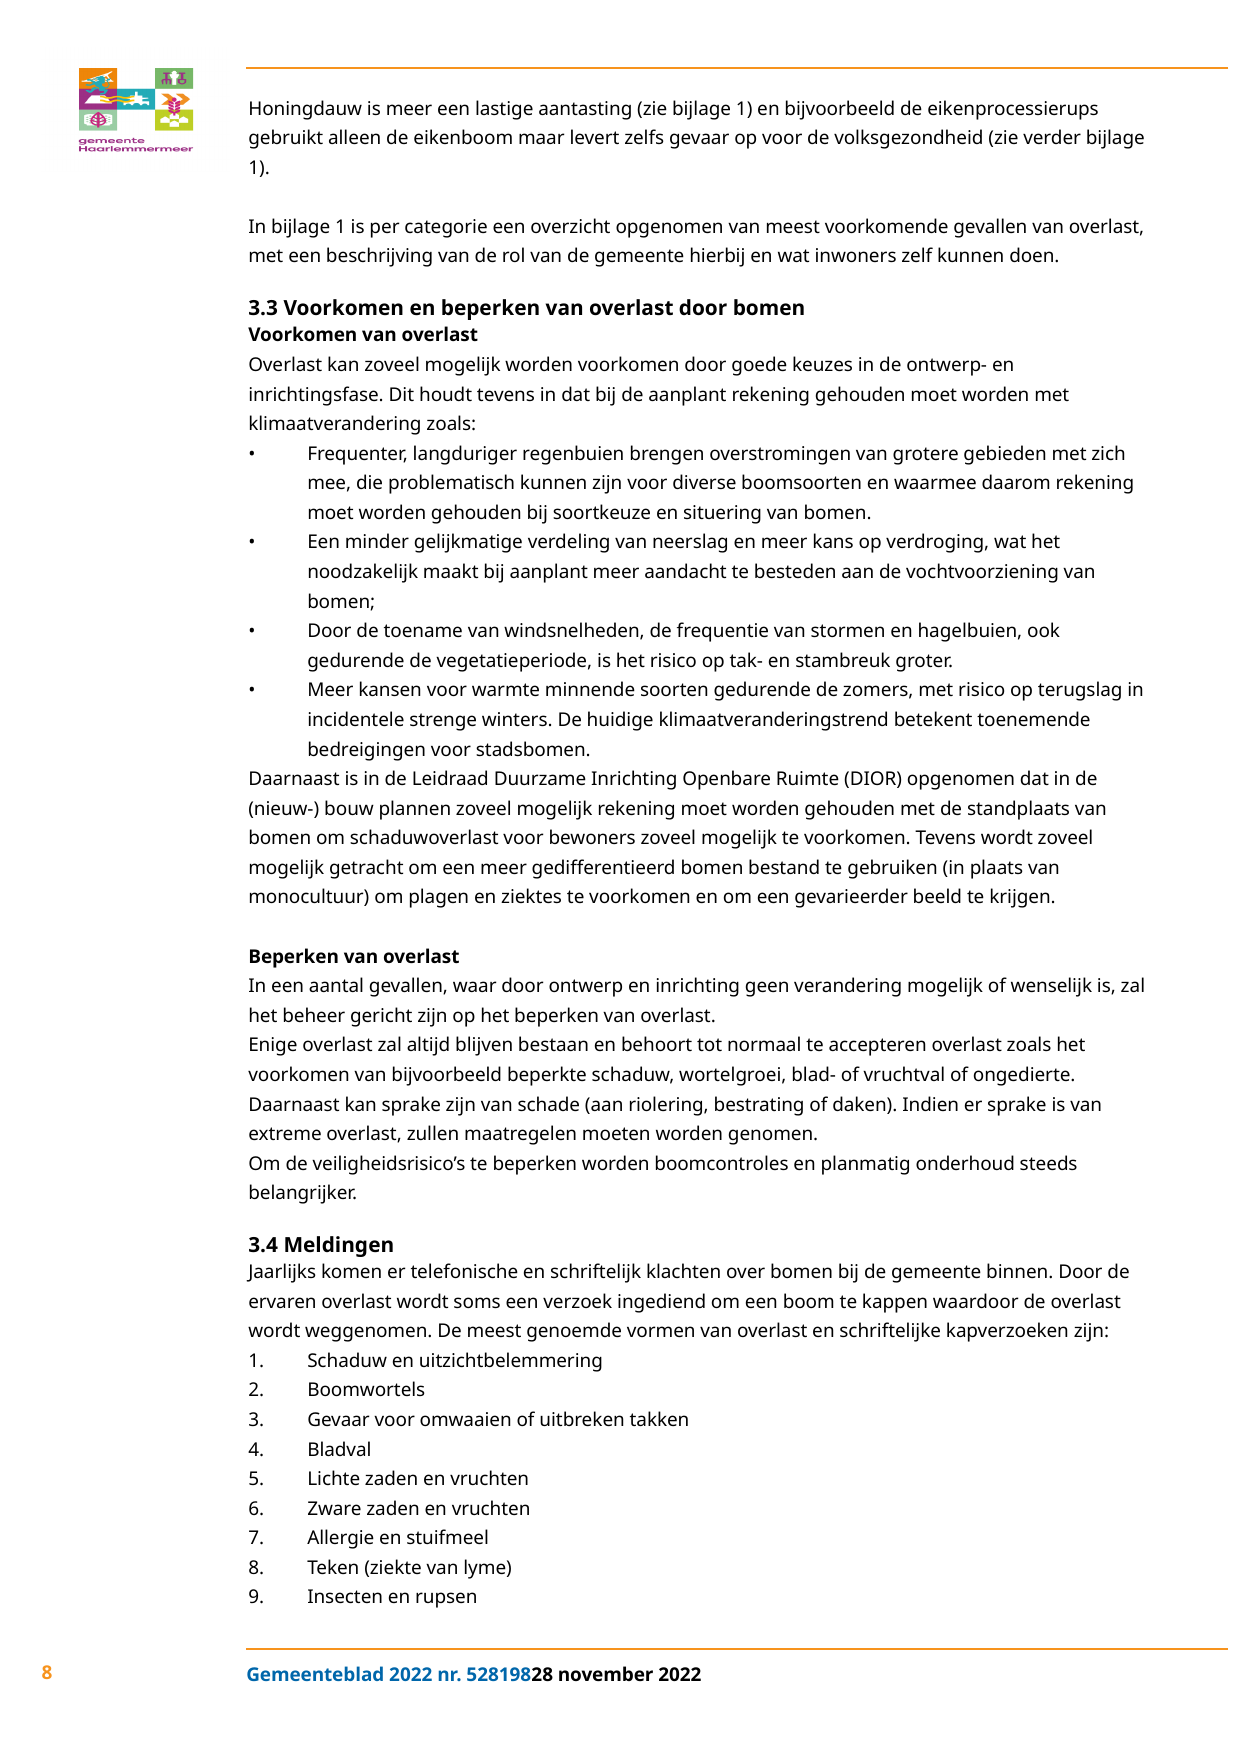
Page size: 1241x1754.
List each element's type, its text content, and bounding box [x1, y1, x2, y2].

text In bijlage 1 is per categorie een overzicht opgenomen van meest voorkomende gevallen van overlast, met een beschrijving van de rol van de gemeente hierbij en wat inwoners zelf kunnen doen. [248, 213, 1152, 268]
text Voorkomen van overlast [248, 322, 1152, 347]
list Meer kansen voor warmte minnende soorten gedurende de zomers, met risico op terugslag in incidentele strenge winters. De huidige klimaatveranderingstrend betekent toenemende bedreigingen voor stadsbomen. [248, 677, 1152, 761]
list Allergie en stuifmeel [248, 1524, 1152, 1550]
list Een minder gelijkmatige verdeling van neerslag en meer kans op verdroging, wat het noodzakelijk maakt bij aanplant meer aandacht te besteden aan de vochtvoorziening van bomen; [248, 529, 1152, 613]
text 3.4 Meldingen [248, 1230, 1152, 1258]
list Frequenter, langduriger regenbuien brengen overstromingen van grotere gebieden met zich mee, die problematisch kunnen zijn voor diverse boomsoorten en waarmee daarom rekening moet worden gehouden bij soortkeuze en situering van bomen. [248, 440, 1152, 525]
text Beperken van overlast [248, 943, 1152, 968]
list Schaduw en uitzichtbelemmering [248, 1347, 1152, 1373]
text Enige overlast zal altijd blijven bestaan en behoort tot normaal te accepteren overlast zoals het voorkomen van bijvoorbeeld beperkte schaduw, wortelgroei, blad- of vruchtval of ongedierte. Daarnaast kan sprake zijn van schade (aan riolering, bestrating of daken). Indien er sprake is van extreme overlast, zullen maatregelen moeten worden genomen. [248, 1032, 1152, 1146]
picture [41, 47, 231, 172]
list Bladval [248, 1436, 1152, 1462]
list Insecten en rupsen [248, 1584, 1152, 1609]
text Daarnaast is in de Leidraad Duurzame Inrichting Openbare Ruimte (DIOR) opgenomen dat in de (nieuw-) bouw plannen zoveel mogelijk rekening moet worden gehouden met de standplaats van bomen om schaduwoverlast voor bewoners zoveel mogelijk te voorkomen. Tevens wordt zoveel mogelijk getracht om een meer gedifferentieerd bomen bestand te gebruiken (in plaats van monocultuur) om plagen en ziektes te voorkomen en om een gevarieerder beeld te krijgen. [248, 765, 1152, 909]
text In een aantal gevallen, waar door ontwerp en inrichting geen verandering mogelijk of wenselijk is, zal het beheer gericht zijn op het beperken van overlast. [248, 972, 1152, 1028]
text 3.3 Voorkomen en beperken van overlast door bomen [248, 293, 1152, 322]
list Door de toename van windsnelheden, de frequentie van stormen en hagelbuien, ook gedurende de vegetatieperiode, is het risico op tak- en stambreuk groter. [248, 617, 1152, 673]
list Boomwortels [248, 1377, 1152, 1402]
list Lichte zaden en vruchten [248, 1465, 1152, 1491]
list Teken (ziekte van lyme) [248, 1554, 1152, 1580]
text Jaarlijks komen er telefonische en schriftelijk klachten over bomen bij de gemeente binnen. Door de ervaren overlast wordt soms een verzoek ingediend om een boom te kappen waardoor de overlast wordt weggenomen. De meest genoemde vormen van overlast en schriftelijke kapverzoeken zijn: [248, 1258, 1152, 1343]
list Zware zaden en vruchten [248, 1495, 1152, 1521]
list Gevaar voor omwaaien of uitbreken takken [248, 1406, 1152, 1432]
text Overlast kan zoveel mogelijk worden voorkomen door goede keuzes in de ontwerp- en inrichtingsfase. Dit houdt tevens in dat bij de aanplant rekening gehouden moet worden met klimaatverandering zoals: [248, 351, 1152, 436]
text Honingdauw is meer een lastige aantasting (zie bijlage 1) en bijvoorbeeld de eikenprocessierups gebruikt alleen de eikenboom maar levert zelfs gevaar op voor de volksgezondheid (zie verder bijlage 1). [248, 95, 1152, 180]
text Om de veiligheidsrisico’s te beperken worden boomcontroles en planmatig onderhoud steeds belangrijker. [248, 1150, 1152, 1205]
